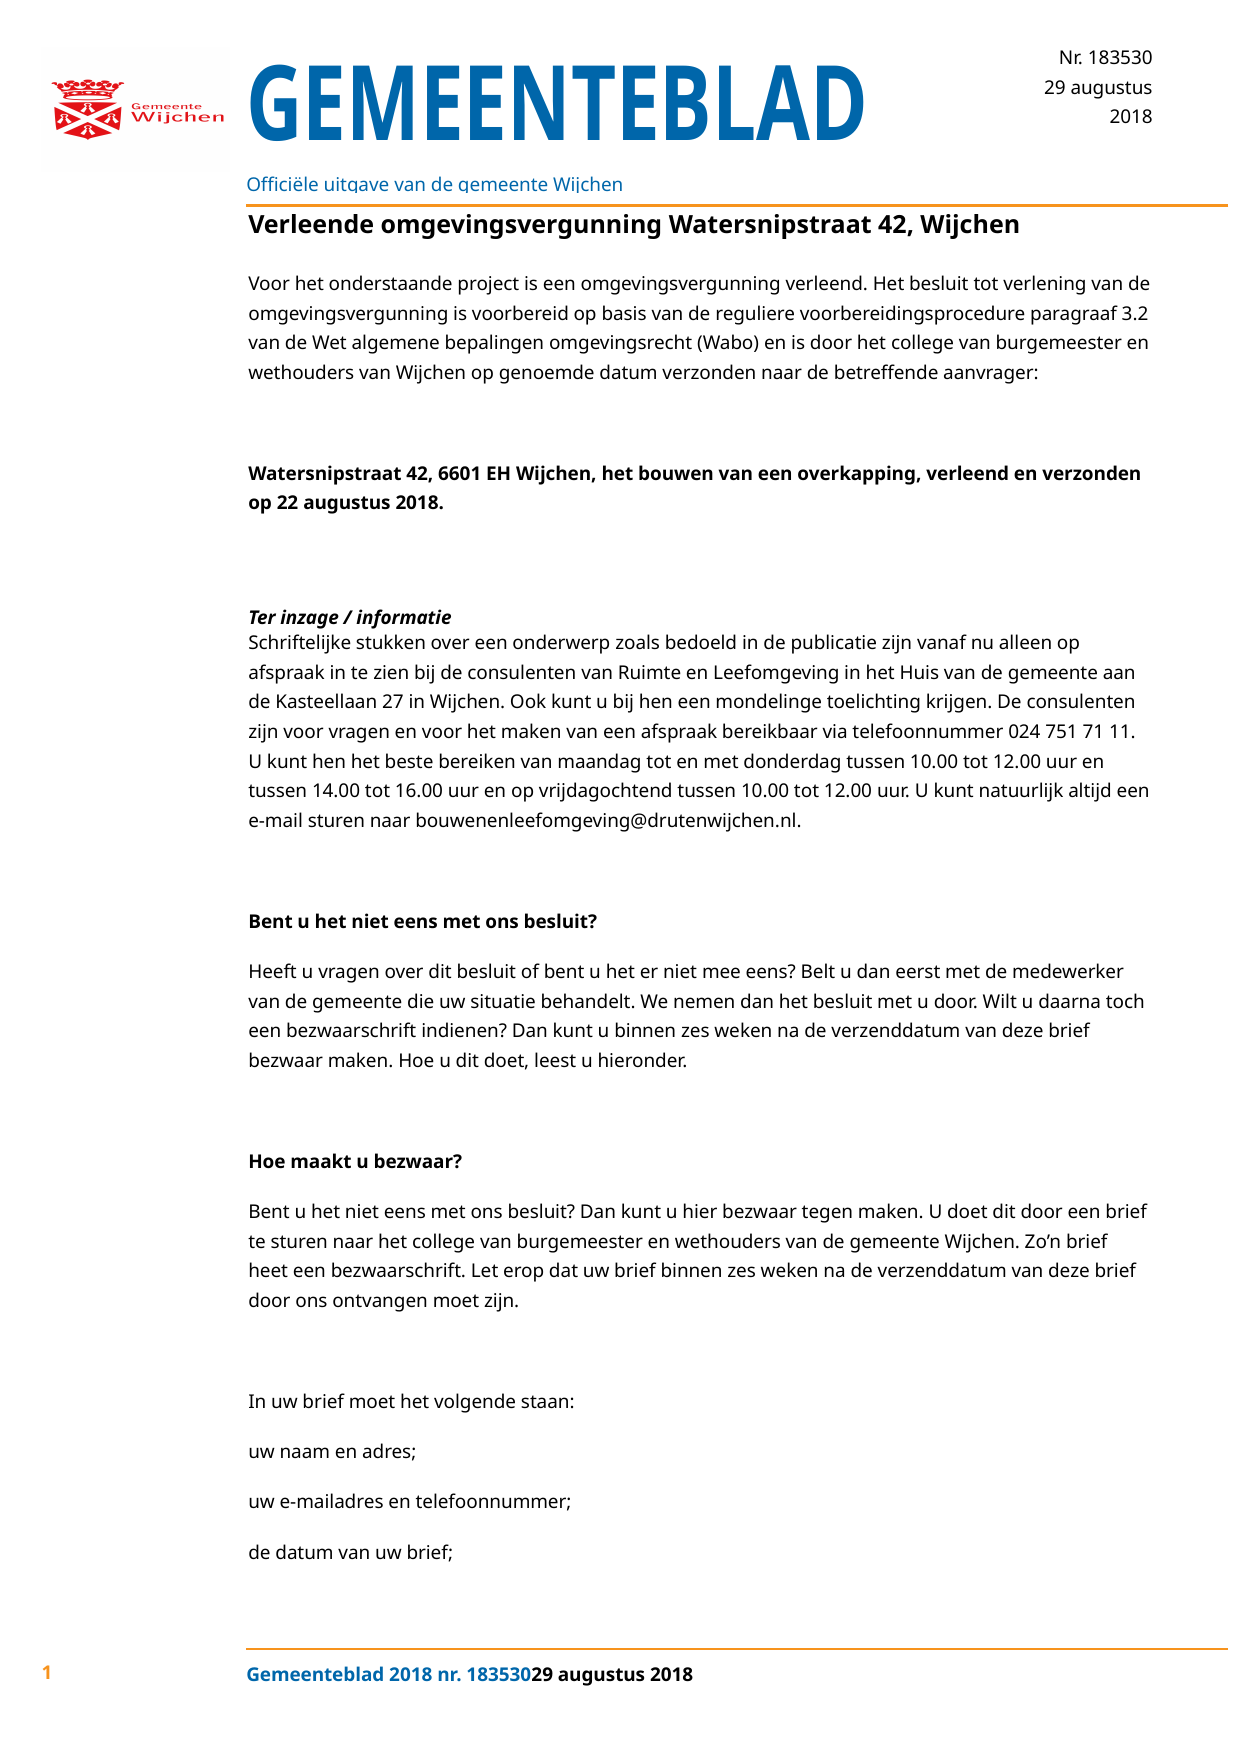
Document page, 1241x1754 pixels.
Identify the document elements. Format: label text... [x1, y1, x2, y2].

text uw e-mailadres en telefoonnummer; [248, 1489, 1152, 1514]
text uw naam en adres; [248, 1438, 1152, 1464]
text Bent u het niet eens met ons besluit? [248, 908, 1152, 934]
text Watersnipstraat 42, 6601 EH Wijchen, het bouwen van een overkapping, verleend en verzonden op 22 augustus 2018. [248, 460, 1152, 515]
text Schriftelijke stukken over een onderwerp zoals bedoeld in de publicatie zijn vanaf nu alleen op afspraak in te zien bij de consulenten van Ruimte en Leefomgeving in het Huis van de gemeente aan de Kasteellaan 27 in Wijchen. Ook kunt u bij hen een mondelinge toelichting krijgen. De consulenten zijn voor vragen en voor het maken van een afspraak bereikbaar via telefoonnummer 024 751 71 11. U kunt hen het beste bereiken van maandag tot en met donderdag tussen 10.00 tot 12.00 uur en tussen 14.00 tot 16.00 uur en op vrijdagochtend tussen 10.00 tot 12.00 uur. U kunt natuurlijk altijd een e-mail sturen naar bouwenenleefomgeving@drutenwijchen.nl. [248, 629, 1152, 833]
text In uw brief moet het volgende staan: [248, 1388, 1152, 1414]
text Bent u het niet eens met ons besluit? Dan kunt u hier bezwaar tegen maken. U doet dit door een brief te sturen naar het college van burgemeester en wethouders van de gemeente Wijchen. Zo’n brief heet een bezwaarschrift. Let erop dat uw brief binnen zes weken na de verzenddatum van deze brief door ons ontvangen moet zijn. [248, 1198, 1152, 1313]
text Voor het onderstaande project is een omgevingsvergunning verleend. Het besluit tot verlening van de omgevingsvergunning is voorbereid op basis van de reguliere voorbereidingsprocedure paragraaf 3.2 van de Wet algemene bepalingen omgevingsrecht (Wabo) en is door het college van burgemeester en wethouders van Wijchen op genoemde datum verzonden naar de betreffende aanvrager: [248, 270, 1152, 385]
text Verleende omgevingsvergunning Watersnipstraat 42, Wijchen [248, 207, 1152, 241]
picture [41, 47, 231, 172]
text de datum van uw brief; [248, 1539, 1152, 1565]
text Hoe maakt u bezwaar? [248, 1148, 1152, 1174]
text Ter inzage / informatie [248, 604, 1152, 629]
text Heeft u vragen over dit besluit of bent u het er niet mee eens? Belt u dan eerst met de medewerker van de gemeente die uw situatie behandelt. We nemen dan het besluit met u door. Wilt u daarna toch een bezwaarschrift indienen? Dan kunt u binnen zes weken na de verzenddatum van deze brief bezwaar maken. Hoe u dit doet, leest u hieronder. [248, 958, 1152, 1073]
